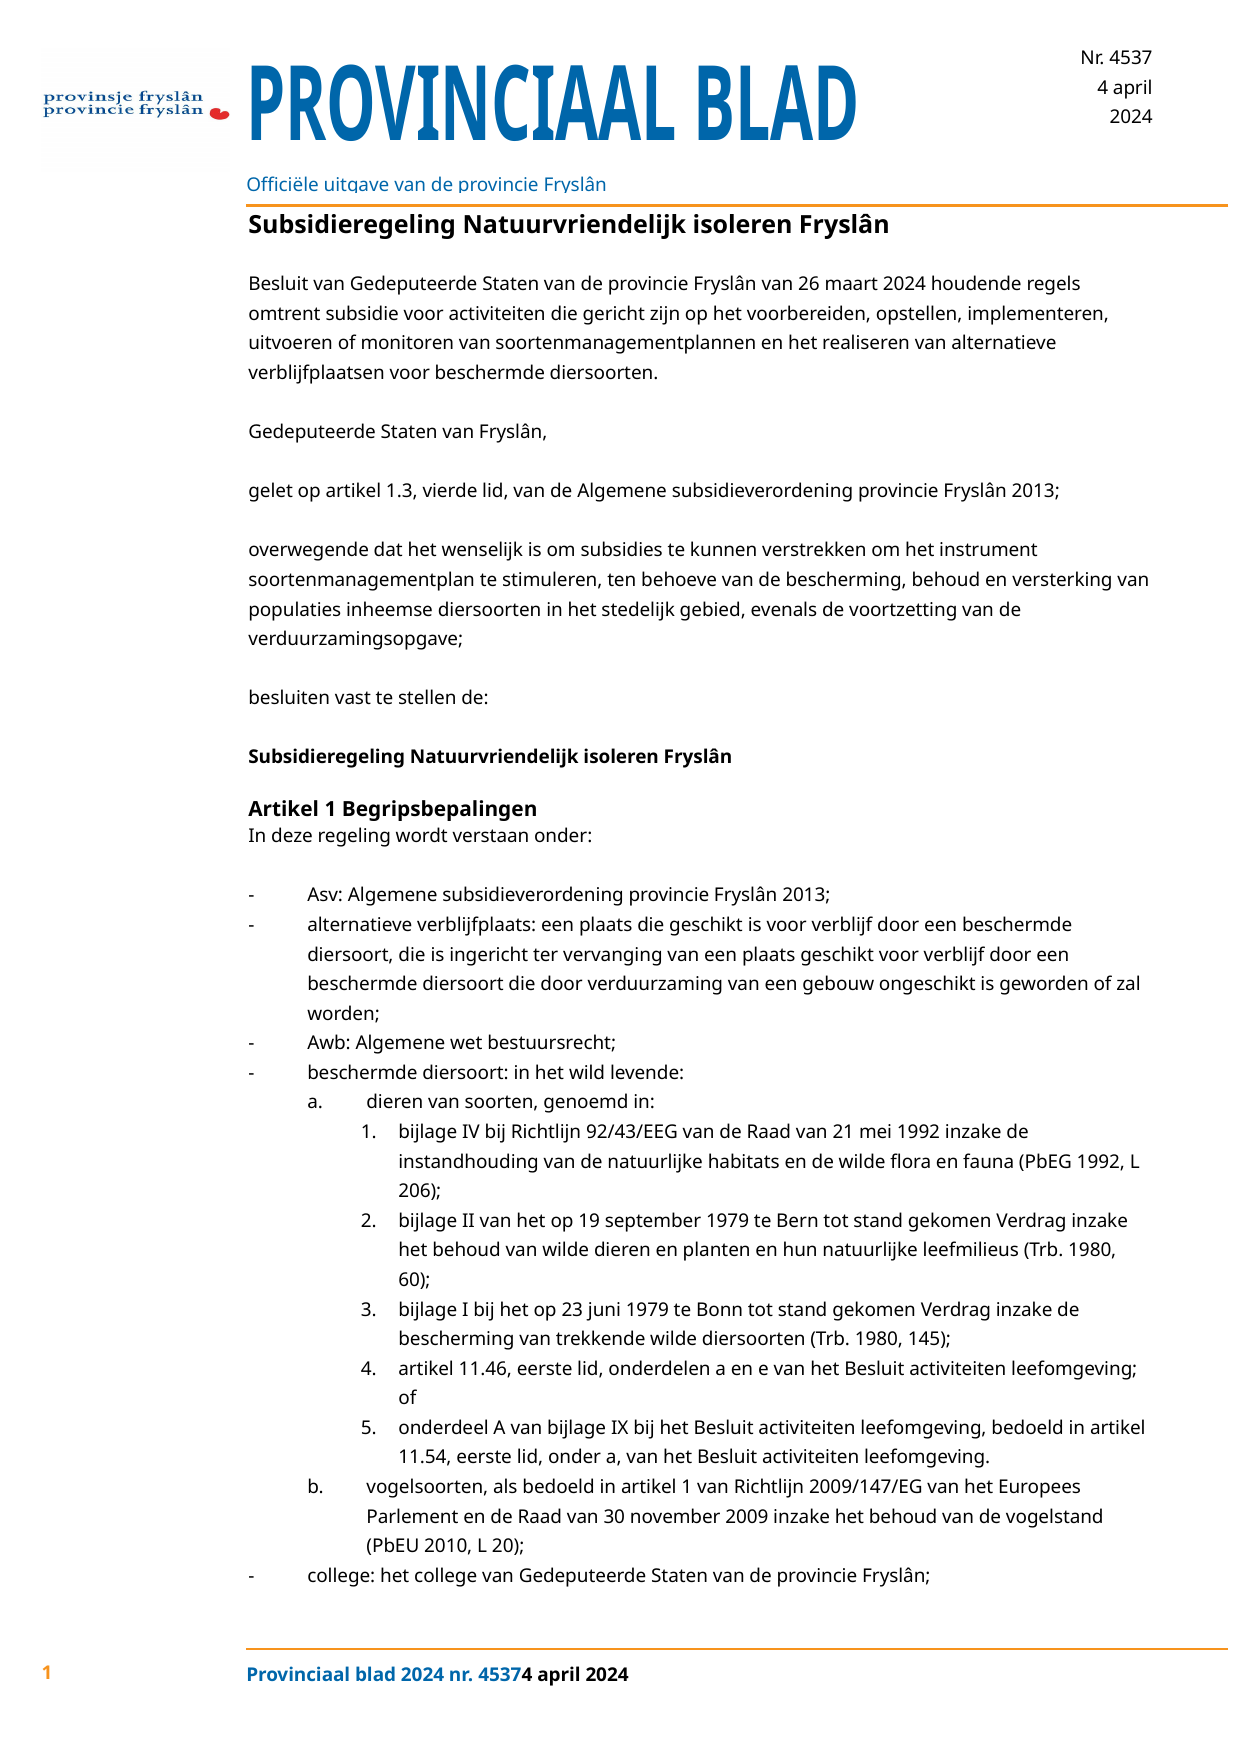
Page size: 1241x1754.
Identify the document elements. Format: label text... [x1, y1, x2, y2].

text overwegende dat het wenselijk is om subsidies te kunnen verstrekken om het instrument soortenmanagementplan te stimuleren, ten behoeve van de bescherming, behoud en versterking van populaties inheemse diersoorten in het stedelijk gebied, evenals de voortzetting van de verduurzamingsopgave; [248, 537, 1152, 651]
text Artikel 1 Begripsbepalingen [248, 794, 1152, 822]
list college: het college van Gedeputeerde Staten van de provincie Fryslân; [248, 1562, 1152, 1588]
list bijlage II van het op 19 september 1979 te Bern tot stand gekomen Verdrag inzake het behoud van wilde dieren en planten en hun natuurlijke leefmilieus (Trb. 1980, 60); [361, 1207, 1152, 1292]
list beschermde diersoort: in het wild levende: [248, 1059, 1152, 1085]
text besluiten vast te stellen de: [248, 684, 1152, 710]
text Subsidieregeling Natuurvriendelijk isoleren Fryslân [248, 207, 1152, 241]
text Gedeputeerde Staten van Fryslân, [248, 418, 1152, 444]
text gelet op artikel 1.3, vierde lid, van de Algemene subsidieverordening provincie Fryslân 2013; [248, 477, 1152, 503]
text Subsidieregeling Natuurvriendelijk isoleren Fryslân [248, 744, 1152, 769]
list bijlage I bij het op 23 juni 1979 te Bonn tot stand gekomen Verdrag inzake de bescherming van trekkende wilde diersoorten (Trb. 1980, 145); [361, 1296, 1152, 1351]
list alternatieve verblijfplaats: een plaats die geschikt is voor verblijf door een beschermde diersoort, die is ingericht ter vervanging van een plaats geschikt voor verblijf door een beschermde diersoort die door verduurzaming van een gebouw ongeschikt is geworden of zal worden; [248, 911, 1152, 1026]
list Asv: Algemene subsidieverordening provincie Fryslân 2013; [248, 882, 1152, 907]
picture [41, 47, 231, 172]
list Awb: Algemene wet bestuursrecht; [248, 1029, 1152, 1055]
list onderdeel A van bijlage IX bij het Besluit activiteiten leefomgeving, bedoeld in artikel 11.54, eerste lid, onder a, van het Besluit activiteiten leefomgeving. [361, 1414, 1152, 1469]
list artikel 11.46, eerste lid, onderdelen a en e van het Besluit activiteiten leefomgeving; of [361, 1355, 1152, 1410]
list dieren van soorten, genoemd in: [307, 1089, 1152, 1114]
list bijlage IV bij Richtlijn 92/43/EEG van de Raad van 21 mei 1992 inzake de instandhouding van de natuurlijke habitats en de wilde flora en fauna (PbEG 1992, L 206); [361, 1118, 1152, 1203]
list vogelsoorten, als bedoeld in artikel 1 van Richtlijn 2009/147/EG van het Europees Parlement en de Raad van 30 november 2009 inzake het behoud van de vogelstand (PbEU 2010, L 20); [307, 1473, 1152, 1558]
text In deze regeling wordt verstaan onder: [248, 822, 1152, 848]
text Besluit van Gedeputeerde Staten van de provincie Fryslân van 26 maart 2024 houdende regels omtrent subsidie voor activiteiten die gericht zijn op het voorbereiden, opstellen, implementeren, uitvoeren of monitoren van soortenmanagementplannen en het realiseren van alternatieve verblijfplaatsen voor beschermde diersoorten. [248, 270, 1152, 385]
